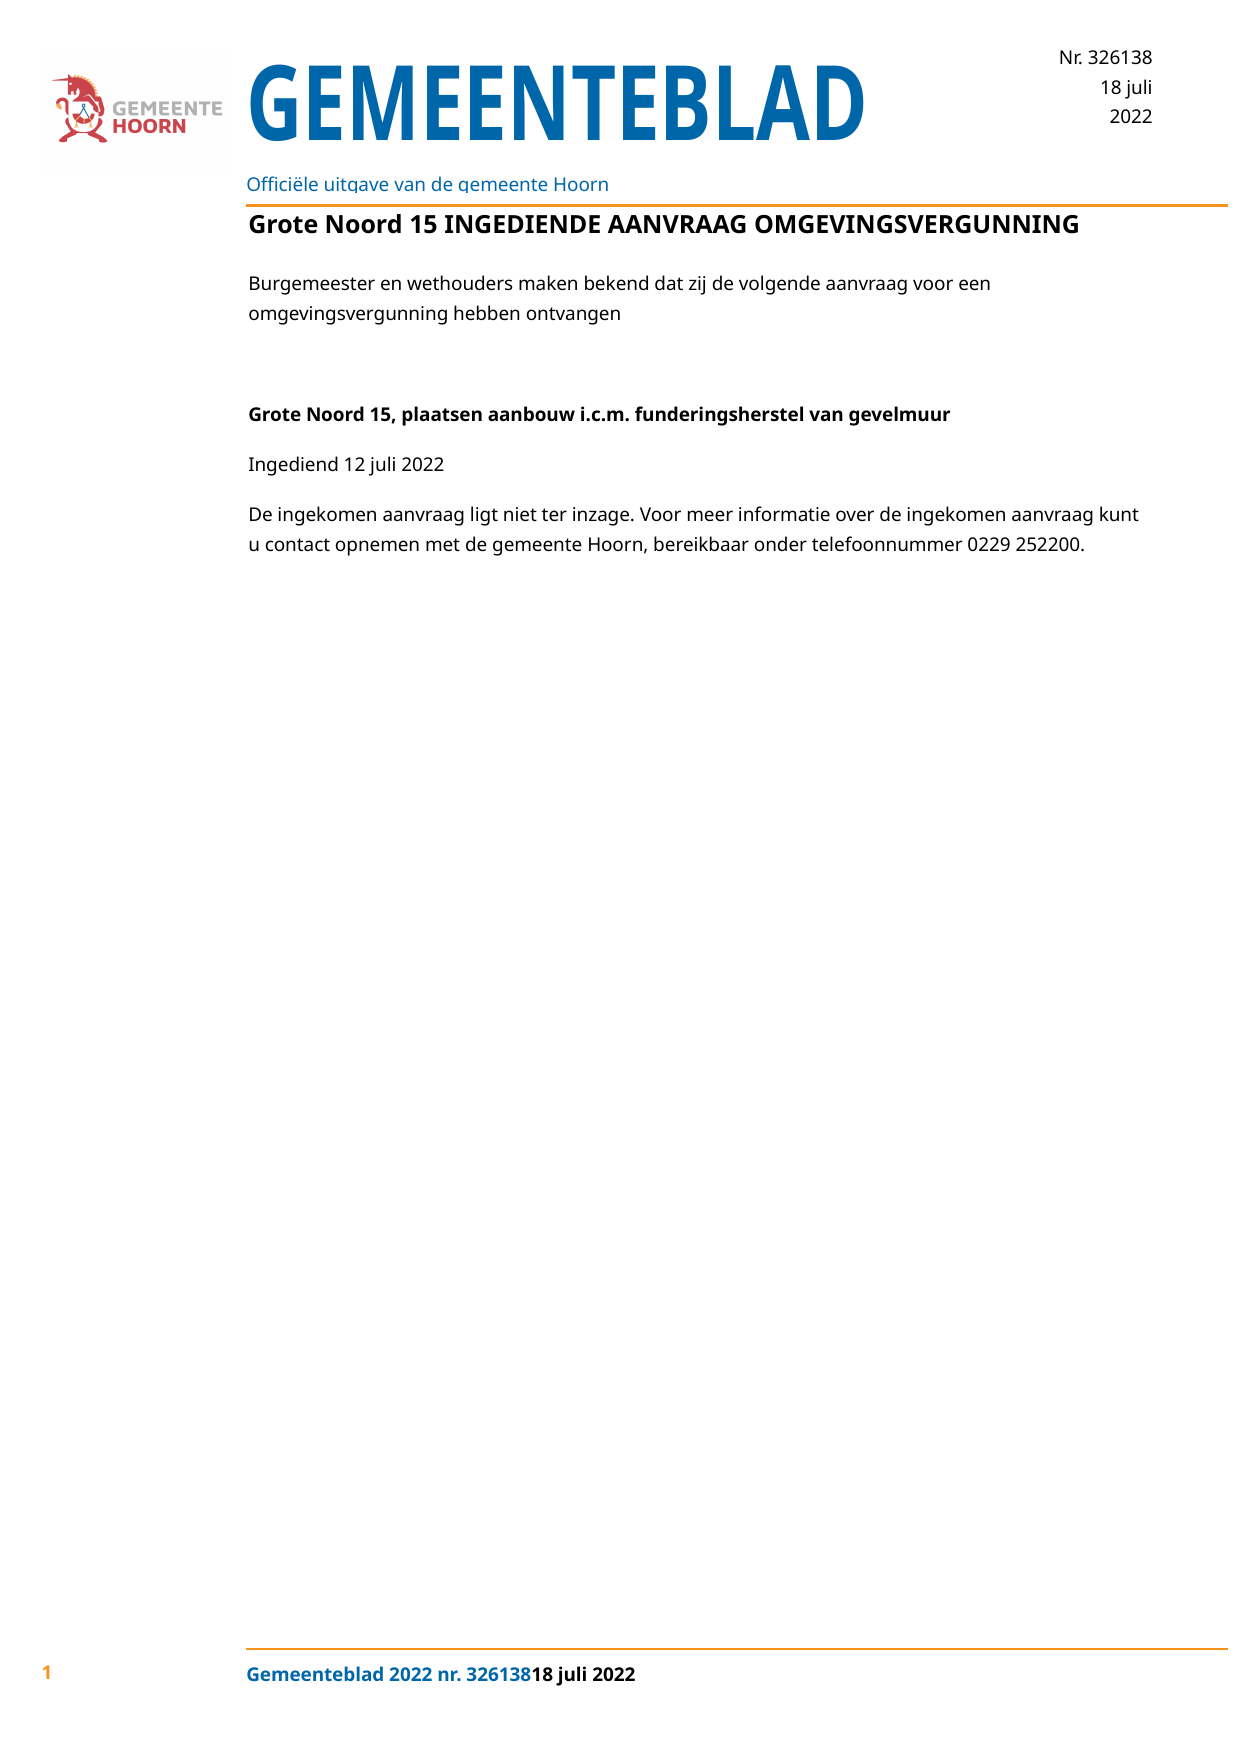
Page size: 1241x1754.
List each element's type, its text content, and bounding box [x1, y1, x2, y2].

text Ingediend 12 juli 2022 [248, 451, 1152, 477]
text Grote Noord 15 INGEDIENDE AANVRAAG OMGEVINGSVERGUNNING [248, 207, 1152, 241]
text De ingekomen aanvraag ligt niet ter inzage. Voor meer informatie over de ingekomen aanvraag kunt u contact opnemen met de gemeente Hoorn, bereikbaar onder telefoonnummer 0229 252200. [248, 502, 1152, 557]
picture [41, 47, 231, 172]
text Burgemeester en wethouders maken bekend dat zij de volgende aanvraag voor een omgevingsvergunning hebben ontvangen [248, 270, 1152, 326]
text Grote Noord 15, plaatsen aanbouw i.c.m. funderingsherstel van gevelmuur [248, 401, 1152, 426]
